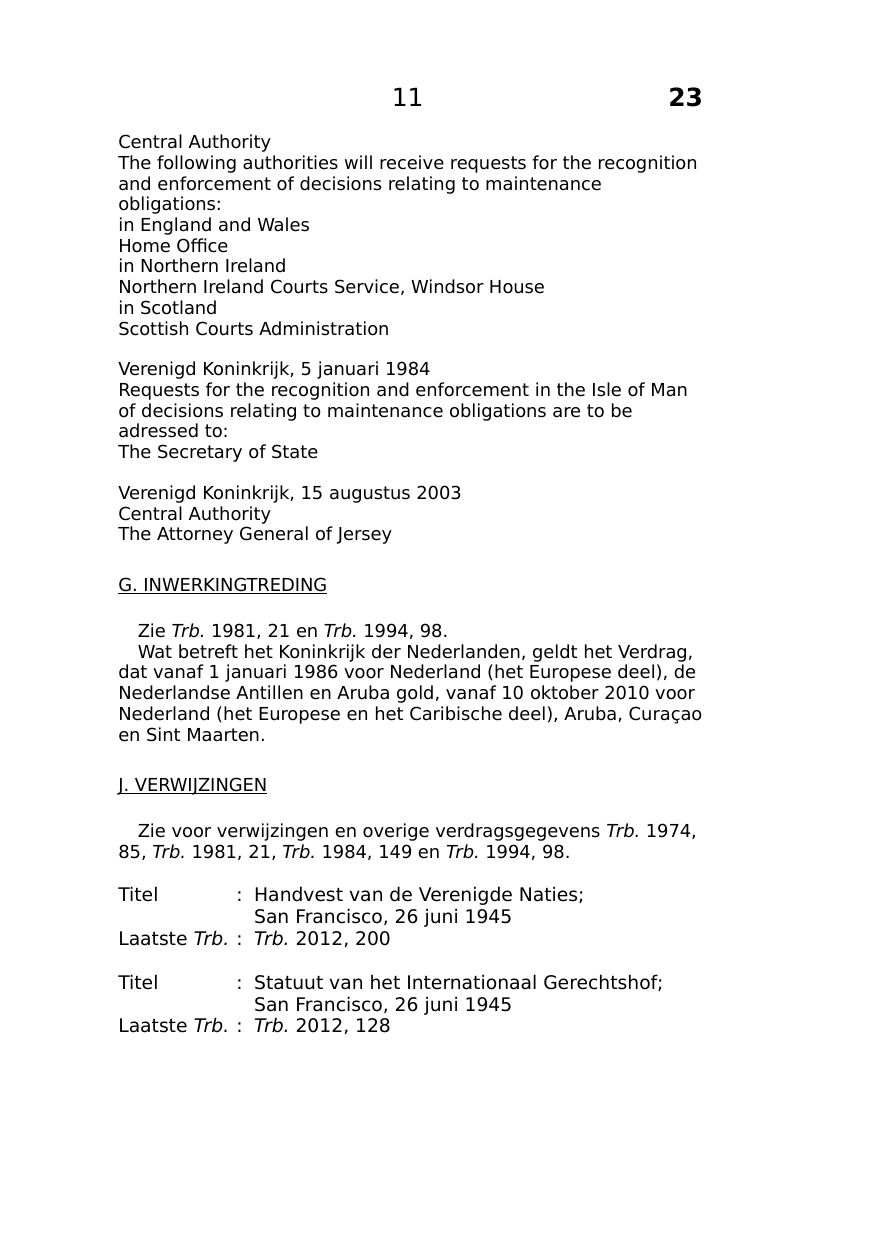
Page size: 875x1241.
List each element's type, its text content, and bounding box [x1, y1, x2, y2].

text Verenigd Koninkrijk, 15 augustus 2003 [118, 483, 703, 503]
table_cell Titel [118, 972, 236, 1015]
table_header Handvest van de Verenigde Naties; San Francisco, 26 juni 1945 [254, 884, 703, 928]
text Central Authority [118, 132, 703, 153]
table_cell Laatste Trb. [118, 1015, 236, 1037]
table_header Titel [118, 884, 236, 928]
subtitle G. INWERKINGTREDING [118, 575, 703, 596]
text The following authorities will receive requests for the recognition and enforcement of decisions relating to maintenance obligations: [118, 153, 703, 215]
table_cell : [236, 928, 254, 950]
text The Attorney General of Jersey [118, 524, 703, 545]
text Northern Ireland Courts Service, Windsor House [118, 277, 703, 298]
table_header : [236, 884, 254, 928]
text in England and Wales [118, 215, 703, 236]
text Verenigd Koninkrijk, 5 januari 1984 [118, 359, 703, 380]
text in Scotland [118, 298, 703, 318]
table_cell : [236, 972, 254, 1015]
table_cell [118, 1037, 236, 1059]
subtitle J. VERWIJZINGEN [118, 775, 703, 796]
table_cell [118, 950, 236, 972]
text Wat betreft het Koninkrijk der Nederlanden, geldt het Verdrag, dat vanaf 1 januari 1986 voor Nederland (het Europese deel), de Nederlandse Antillen en Aruba gold, vanaf 10 oktober 2010 voor Nederland (het Europese en het Caribische deel), Aruba, Curaçao en Sint Maarten. [118, 641, 703, 745]
text Home Office [118, 236, 703, 256]
table_cell Trb. 2012, 200 [254, 928, 703, 950]
table_cell Statuut van het Internationaal Gerechtshof; San Francisco, 26 juni 1945 [254, 972, 703, 1015]
text Zie Trb. 1981, 21 en Trb. 1994, 98. [118, 621, 703, 641]
table_cell Laatste Trb. [118, 928, 236, 950]
table_cell [236, 1037, 254, 1059]
table_cell [254, 1037, 703, 1059]
text Scottish Courts Administration [118, 318, 703, 339]
text Requests for the recognition and enforcement in the Isle of Man of decisions relating to maintenance obligations are to be adressed to: [118, 380, 703, 442]
text in Northern Ireland [118, 256, 703, 277]
text Central Authority [118, 503, 703, 524]
text Zie voor verwijzingen en overige verdragsgegevens Trb. 1974, 85, Trb. 1981, 21, Trb. 1984, 149 en Trb. 1994, 98. [118, 821, 703, 862]
table_cell [254, 950, 703, 972]
text The Secretary of State [118, 442, 703, 463]
table_cell Trb. 2012, 128 [254, 1015, 703, 1037]
table_cell : [236, 1015, 254, 1037]
table_cell [236, 950, 254, 972]
